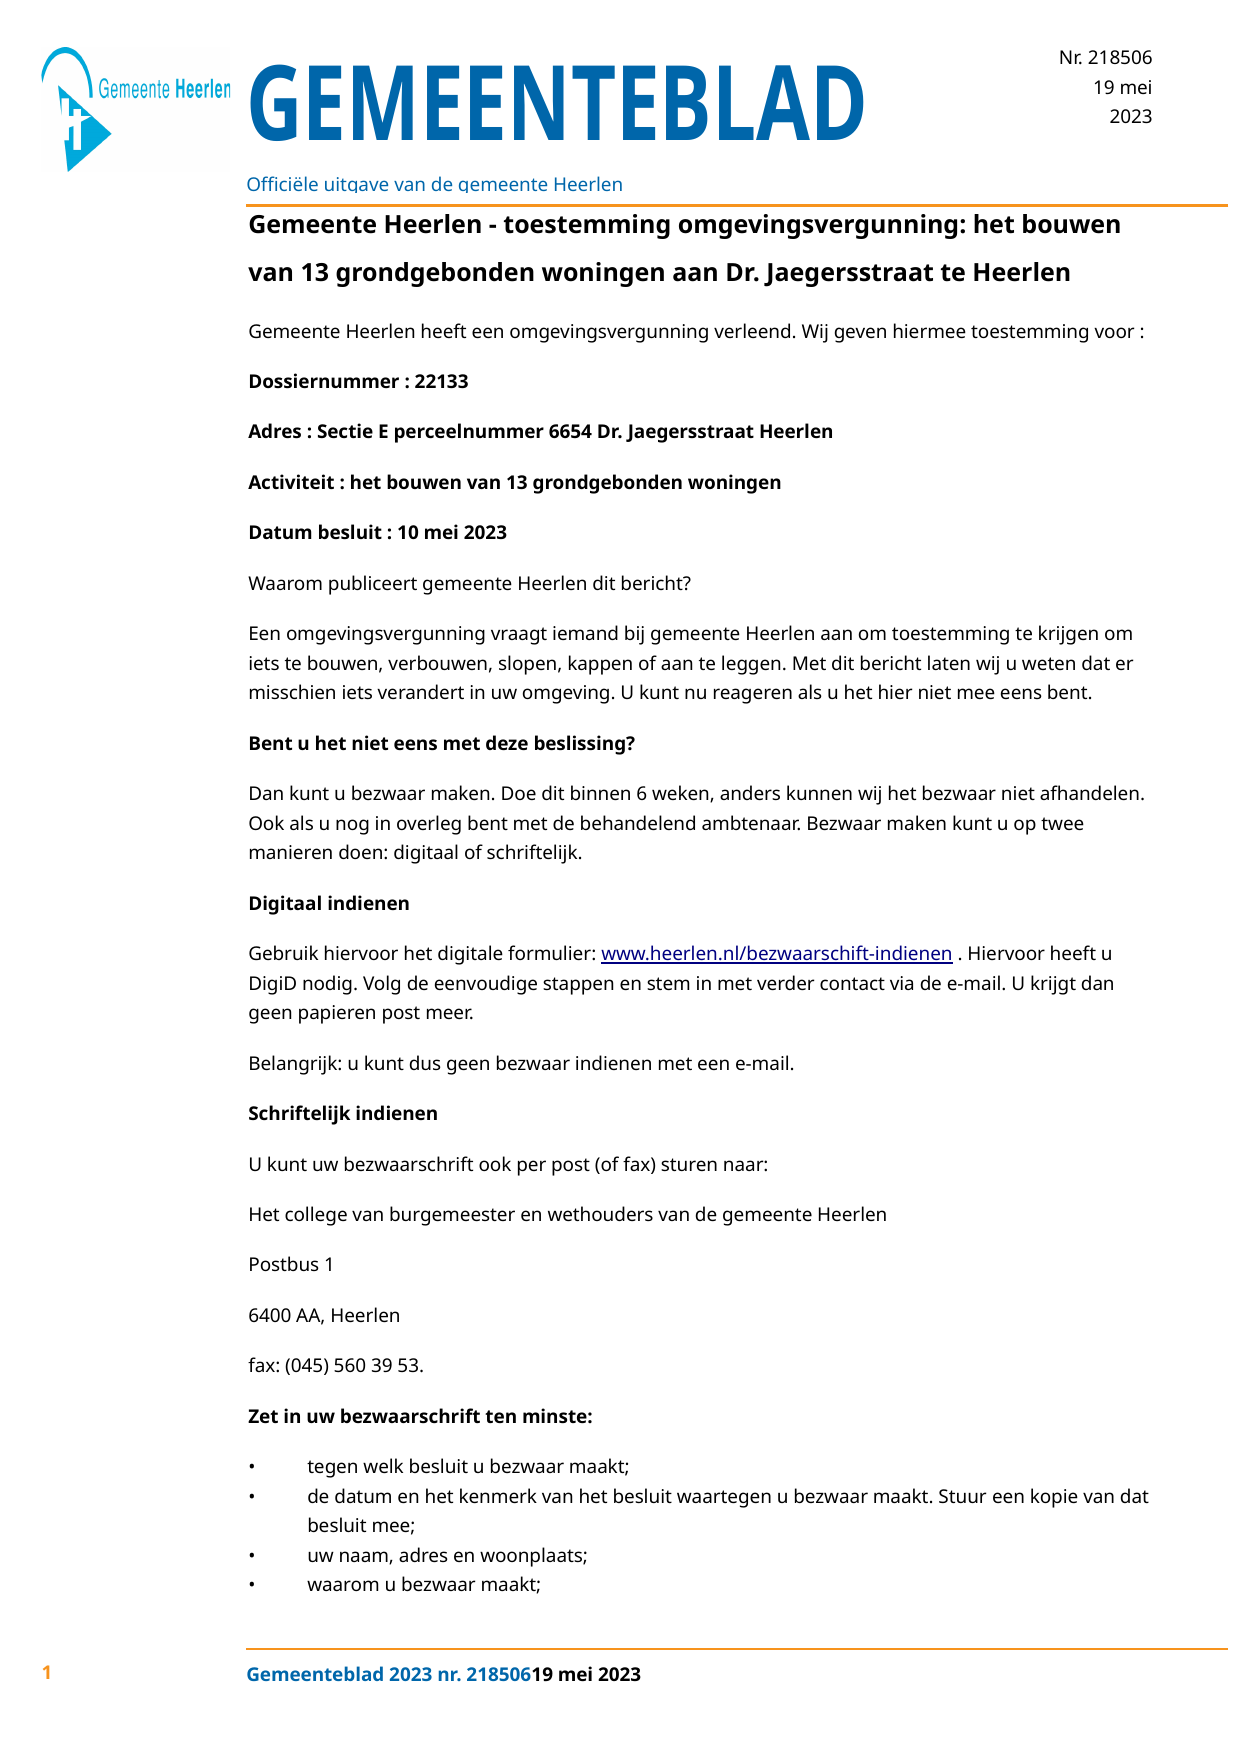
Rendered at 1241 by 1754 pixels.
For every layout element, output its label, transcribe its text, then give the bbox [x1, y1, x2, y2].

text Gebruik hiervoor het digitale formulier: www.heerlen.nl/bezwaarschift-indienen . Hiervoor heeft u DigiD nodig. Volg de eenvoudige stappen en stem in met verder contact via de e-mail. U krijgt dan geen papieren post meer. [248, 940, 1152, 1025]
list waarom u bezwaar maakt; [248, 1572, 1152, 1597]
text Belangrijk: u kunt dus geen bezwaar indienen met een e-mail. [248, 1050, 1152, 1076]
text Gemeente Heerlen - toestemming omgevingsvergunning: het bouwen van 13 grondgebonden woningen aan Dr. Jaegersstraat te Heerlen [248, 207, 1152, 288]
text fax: (045) 560 39 53. [248, 1352, 1152, 1378]
text Adres : Sectie E perceelnummer 6654 Dr. Jaegersstraat Heerlen [248, 419, 1152, 444]
picture [41, 47, 231, 172]
text Datum besluit : 10 mei 2023 [248, 519, 1152, 545]
list de datum en het kenmerk van het besluit waartegen u bezwaar maakt. Stuur een kopie van dat besluit mee; [248, 1483, 1152, 1538]
text Het college van burgemeester en wethouders van de gemeente Heerlen [248, 1201, 1152, 1227]
text Digitaal indienen [248, 890, 1152, 916]
text Dan kunt u bezwaar maken. Doe dit binnen 6 weken, anders kunnen wij het bezwaar niet afhandelen. Ook als u nog in overleg bent met de behandelend ambtenaar. Bezwaar maken kunt u op twee manieren doen: digitaal of schriftelijk. [248, 780, 1152, 865]
text Gemeente Heerlen heeft een omgevingsvergunning verleend. Wij geven hiermee toestemming voor : [248, 318, 1152, 344]
list uw naam, adres en woonplaats; [248, 1542, 1152, 1568]
text Zet in uw bezwaarschrift ten minste: [248, 1403, 1152, 1429]
text Bent u het niet eens met deze beslissing? [248, 730, 1152, 756]
text Dossiernummer : 22133 [248, 368, 1152, 394]
text 6400 AA, Heerlen [248, 1302, 1152, 1328]
list tegen welk besluit u bezwaar maakt; [248, 1453, 1152, 1479]
text Waarom publiceert gemeente Heerlen dit bericht? [248, 570, 1152, 596]
text U kunt uw bezwaarschrift ook per post (of fax) sturen naar: [248, 1151, 1152, 1177]
text Postbus 1 [248, 1252, 1152, 1277]
text Een omgevingsvergunning vraagt iemand bij gemeente Heerlen aan om toestemming te krijgen om iets te bouwen, verbouwen, slopen, kappen of aan te leggen. Met dit bericht laten wij u weten dat er misschien iets verandert in uw omgeving. U kunt nu reageren als u het hier niet mee eens bent. [248, 620, 1152, 705]
text Schriftelijk indienen [248, 1100, 1152, 1126]
picture [41, 47, 59, 70]
text Activiteit : het bouwen van 13 grondgebonden woningen [248, 469, 1152, 495]
